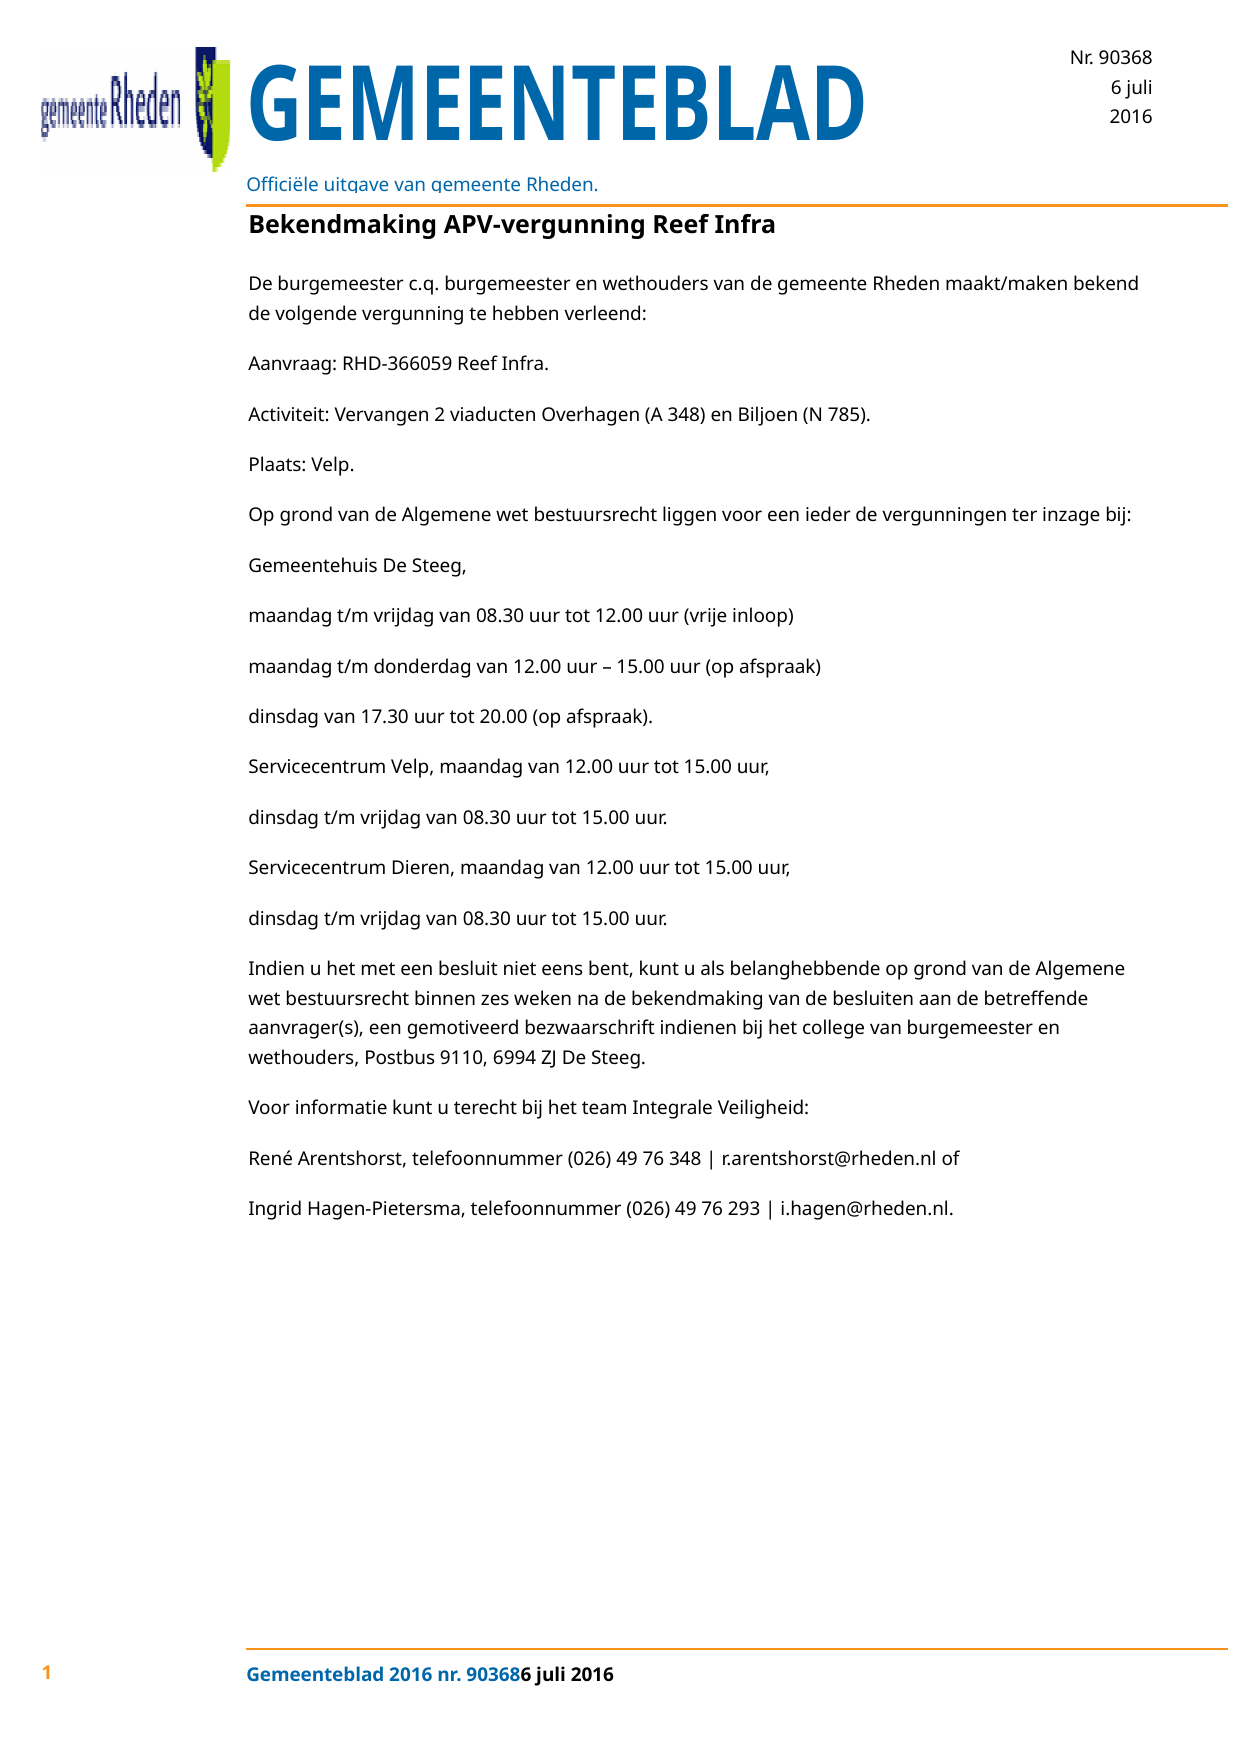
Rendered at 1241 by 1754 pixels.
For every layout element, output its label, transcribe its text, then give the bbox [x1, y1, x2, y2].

text Plaats: Velp. [248, 451, 1152, 477]
text Bekendmaking APV-vergunning Reef Infra [248, 207, 1152, 241]
text Gemeentehuis De Steeg, [248, 552, 1152, 578]
text Activiteit: Vervangen 2 viaducten Overhagen (A 348) en Biljoen (N 785). [248, 401, 1152, 426]
text dinsdag t/m vrijdag van 08.30 uur tot 15.00 uur. [248, 804, 1152, 830]
text Servicecentrum Dieren, maandag van 12.00 uur tot 15.00 uur, [248, 854, 1152, 880]
text Aanvraag: RHD-366059 Reef Infra. [248, 350, 1152, 376]
text De burgemeester c.q. burgemeester en wethouders van de gemeente Rheden maakt/maken bekend de volgende vergunning te hebben verleend: [248, 270, 1152, 326]
text maandag t/m vrijdag van 08.30 uur tot 12.00 uur (vrije inloop) [248, 602, 1152, 628]
text Servicecentrum Velp, maandag van 12.00 uur tot 15.00 uur, [248, 754, 1152, 779]
text Indien u het met een besluit niet eens bent, kunt u als belanghebbende op grond van de Algemene wet bestuursrecht binnen zes weken na de bekendmaking van de besluiten aan de betreffende aanvrager(s), een gemotiveerd bezwaarschrift indienen bij het college van burgemeester en wethouders, Postbus 9110, 6994 ZJ De Steeg. [248, 955, 1152, 1070]
text Ingrid Hagen-Pietersma, telefoonnummer (026) 49 76 293 | i.hagen@rheden.nl. [248, 1195, 1152, 1221]
picture [41, 47, 231, 172]
text Op grond van de Algemene wet bestuursrecht liggen voor een ieder de vergunningen ter inzage bij: [248, 502, 1152, 527]
text maandag t/m donderdag van 12.00 uur – 15.00 uur (op afspraak) [248, 653, 1152, 678]
text Voor informatie kunt u terecht bij het team Integrale Veiligheid: [248, 1094, 1152, 1120]
text dinsdag t/m vrijdag van 08.30 uur tot 15.00 uur. [248, 905, 1152, 931]
text René Arentshorst, telefoonnummer (026) 49 76 348 | r.arentshorst@rheden.nl of [248, 1145, 1152, 1171]
text dinsdag van 17.30 uur tot 20.00 (op afspraak). [248, 703, 1152, 729]
